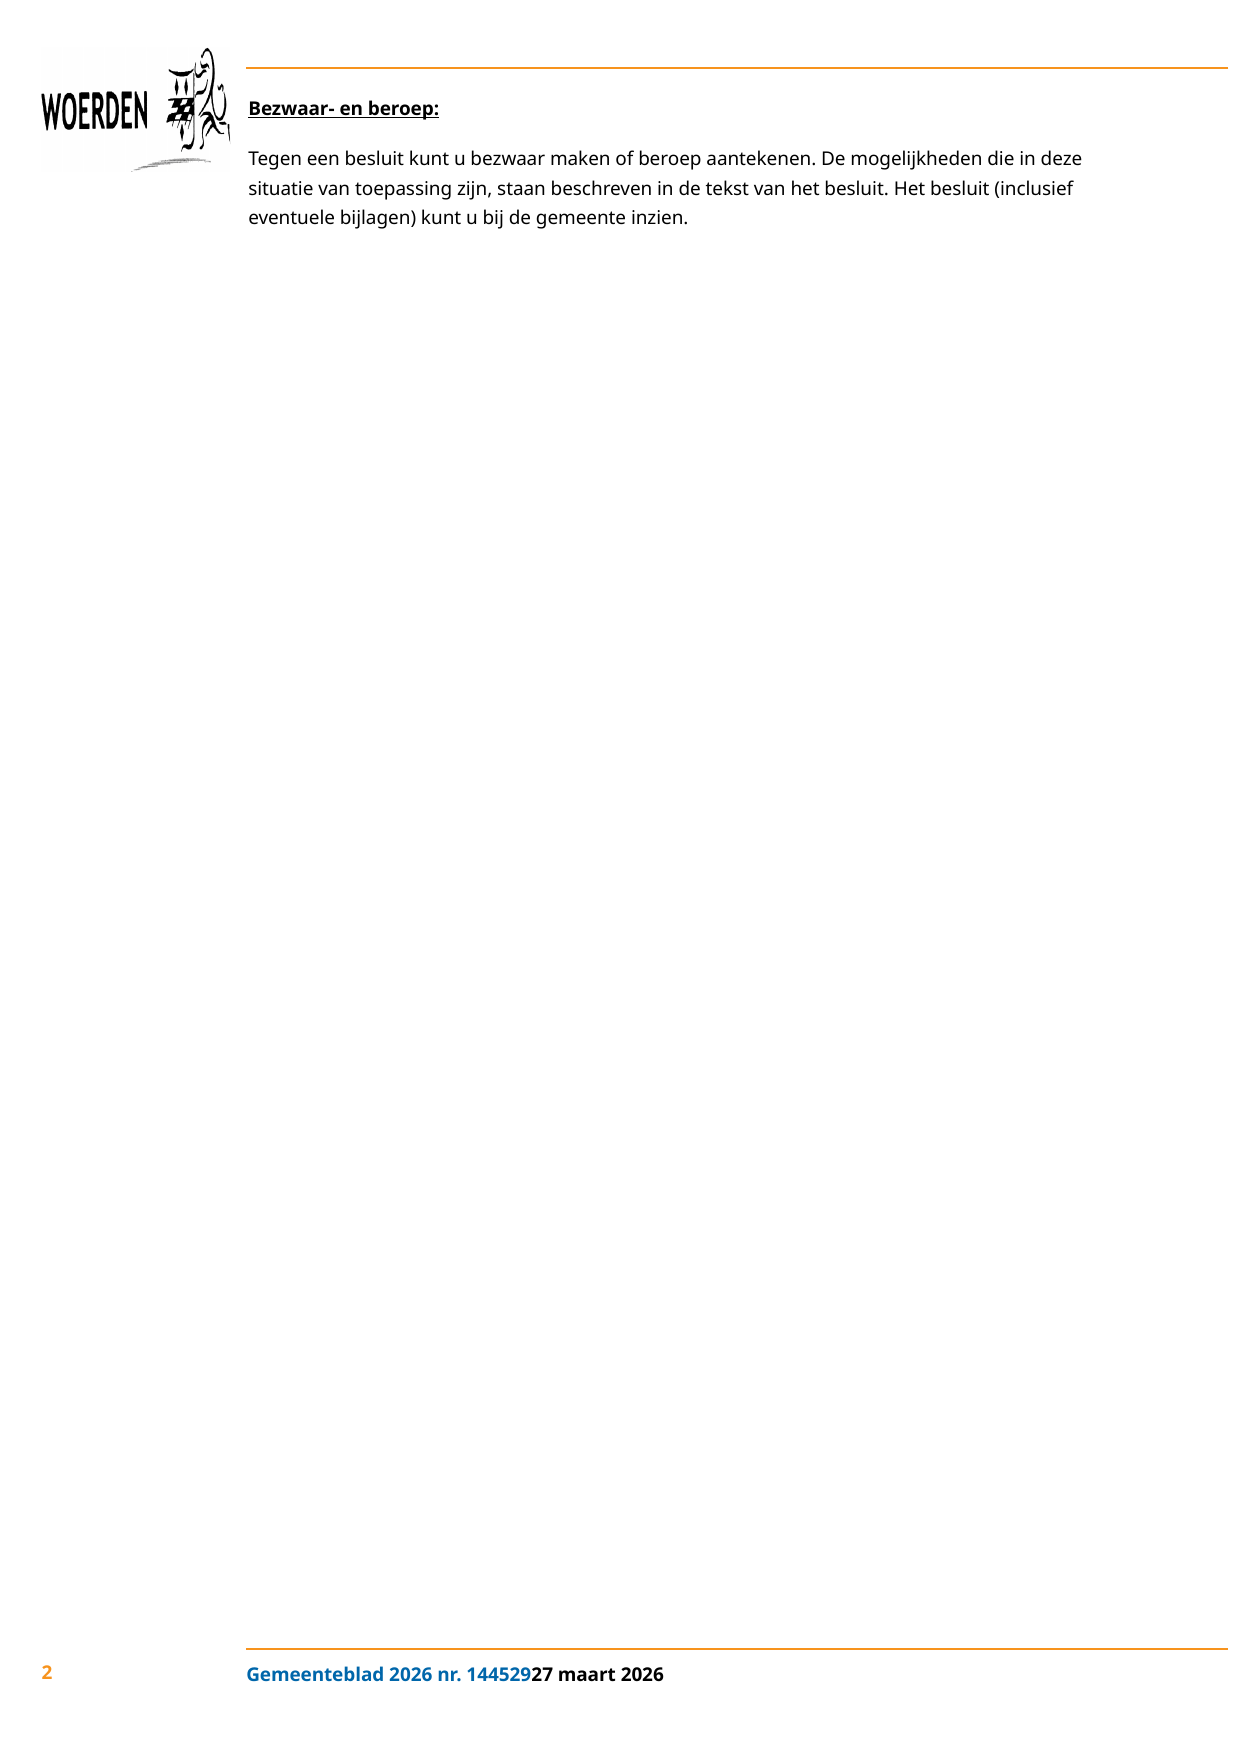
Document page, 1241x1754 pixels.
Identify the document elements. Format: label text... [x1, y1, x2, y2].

text Tegen een besluit kunt u bezwaar maken of beroep aantekenen. De mogelijkheden die in deze situatie van toepassing zijn, staan beschreven in de tekst van het besluit. Het besluit (inclusief eventuele bijlagen) kunt u bij de gemeente inzien. [248, 145, 1152, 230]
picture [41, 47, 231, 172]
text Bezwaar- en beroep: [248, 95, 1152, 121]
